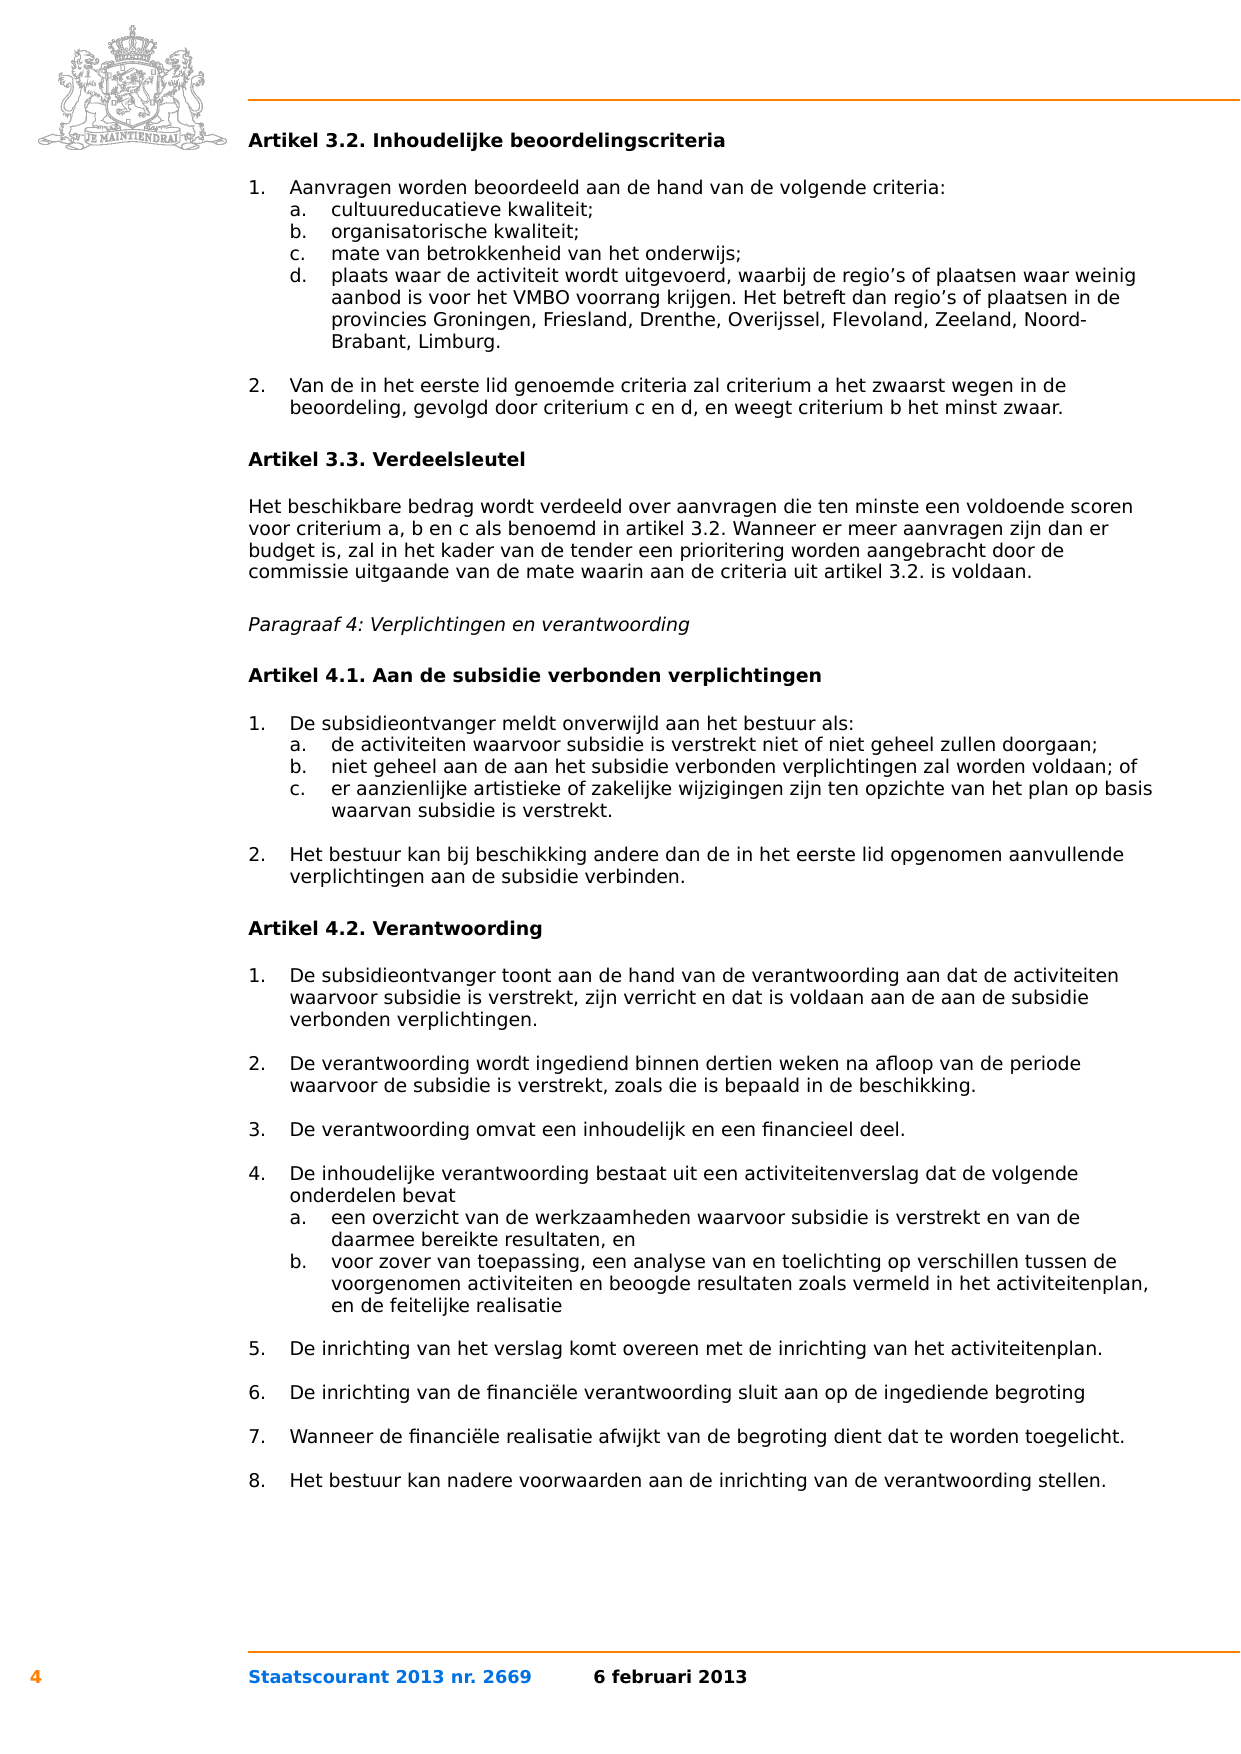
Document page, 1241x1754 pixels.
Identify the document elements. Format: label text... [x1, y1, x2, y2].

text Het beschikbare bedrag wordt verdeeld over aanvragen die ten minste een voldoende scoren voor criterium a, b en c als benoemd in artikel 3.2. Wanneer er meer aanvragen zijn dan er budget is, zal in het kader van de tender een prioritering worden aangebracht door de commissie uitgaande van de mate waarin aan de criteria uit artikel 3.2. is voldaan. [248, 496, 1163, 583]
text 2. Het bestuur kan bij beschikking andere dan de in het eerste lid opgenomen aanvullende verplichtingen aan de subsidie verbinden. [248, 844, 1163, 888]
text 6. De inrichting van de financiële verantwoording sluit aan op de ingediende begroting [248, 1382, 1163, 1404]
text 7. Wanneer de financiële realisatie afwijkt van de begroting dient dat te worden toegelicht. [248, 1426, 1163, 1448]
text a. een overzicht van de werkzaamheden waarvoor subsidie is verstrekt en van de daarmee bereikte resultaten, en [289, 1207, 1163, 1251]
text 2. Van de in het eerste lid genoemde criteria zal criterium a het zwaarst wegen in de beoordeling, gevolgd door criterium c en d, en weegt criterium b het minst zwaar. [248, 374, 1163, 418]
text 5. De inrichting van het verslag komt overeen met de inrichting van het activiteitenplan. [248, 1338, 1163, 1360]
text 1. De subsidieontvanger toont aan de hand van de verantwoording aan dat de activiteiten waarvoor subsidie is verstrekt, zijn verricht en dat is voldaan aan de aan de subsidie verbonden verplichtingen. [248, 965, 1163, 1031]
text c. mate van betrokkenheid van het onderwijs; [289, 243, 1163, 265]
text 2. De verantwoording wordt ingediend binnen dertien weken na afloop van de periode waarvoor de subsidie is verstrekt, zoals die is bepaald in de beschikking. [248, 1053, 1163, 1097]
text b. voor zover van toepassing, een analyse van en toelichting op verschillen tussen de voorgenomen activiteiten en beoogde resultaten zoals vermeld in het activiteitenplan, en de feitelijke realisatie [289, 1251, 1163, 1316]
subtitle Artikel 3.3. Verdeelsleutel [248, 448, 1163, 471]
text d. plaats waar de activiteit wordt uitgevoerd, waarbij de regio’s of plaatsen waar weinig aanbod is voor het VMBO voorrang krijgen. Het betreft dan regio’s of plaatsen in de provincies Groningen, Friesland, Drenthe, Overijssel, Flevoland, Zeeland, Noord-Brabant, Limburg. [289, 265, 1163, 353]
text 8. Het bestuur kan nadere voorwaarden aan de inrichting van de verantwoording stellen. [248, 1470, 1163, 1492]
text a. cultuureducatieve kwaliteit; [289, 199, 1163, 221]
text c. er aanzienlijke artistieke of zakelijke wijzigingen zijn ten opzichte van het plan op basis waarvan subsidie is verstrekt. [289, 778, 1163, 822]
subtitle Artikel 4.2. Verantwoording [248, 918, 1163, 940]
subtitle Artikel 3.2. Inhoudelijke beoordelingscriteria [248, 130, 1163, 152]
text 4. De inhoudelijke verantwoording bestaat uit een activiteitenverslag dat de volgende onderdelen bevat [248, 1163, 1163, 1207]
text 1. Aanvragen worden beoordeeld aan de hand van de volgende criteria: [248, 177, 1163, 199]
text 1. De subsidieontvanger meldt onverwijld aan het bestuur als: [248, 712, 1163, 734]
text b. niet geheel aan de aan het subsidie verbonden verplichtingen zal worden voldaan; of [289, 756, 1163, 778]
subtitle Paragraaf 4: Verplichtingen en verantwoording [248, 613, 1163, 635]
text 3. De verantwoording omvat een inhoudelijk en een financieel deel. [248, 1119, 1163, 1141]
text b. organisatorische kwaliteit; [289, 221, 1163, 243]
subtitle Artikel 4.1. Aan de subsidie verbonden verplichtingen [248, 665, 1163, 687]
picture [38, 25, 227, 150]
text a. de activiteiten waarvoor subsidie is verstrekt niet of niet geheel zullen doorgaan; [289, 734, 1163, 756]
